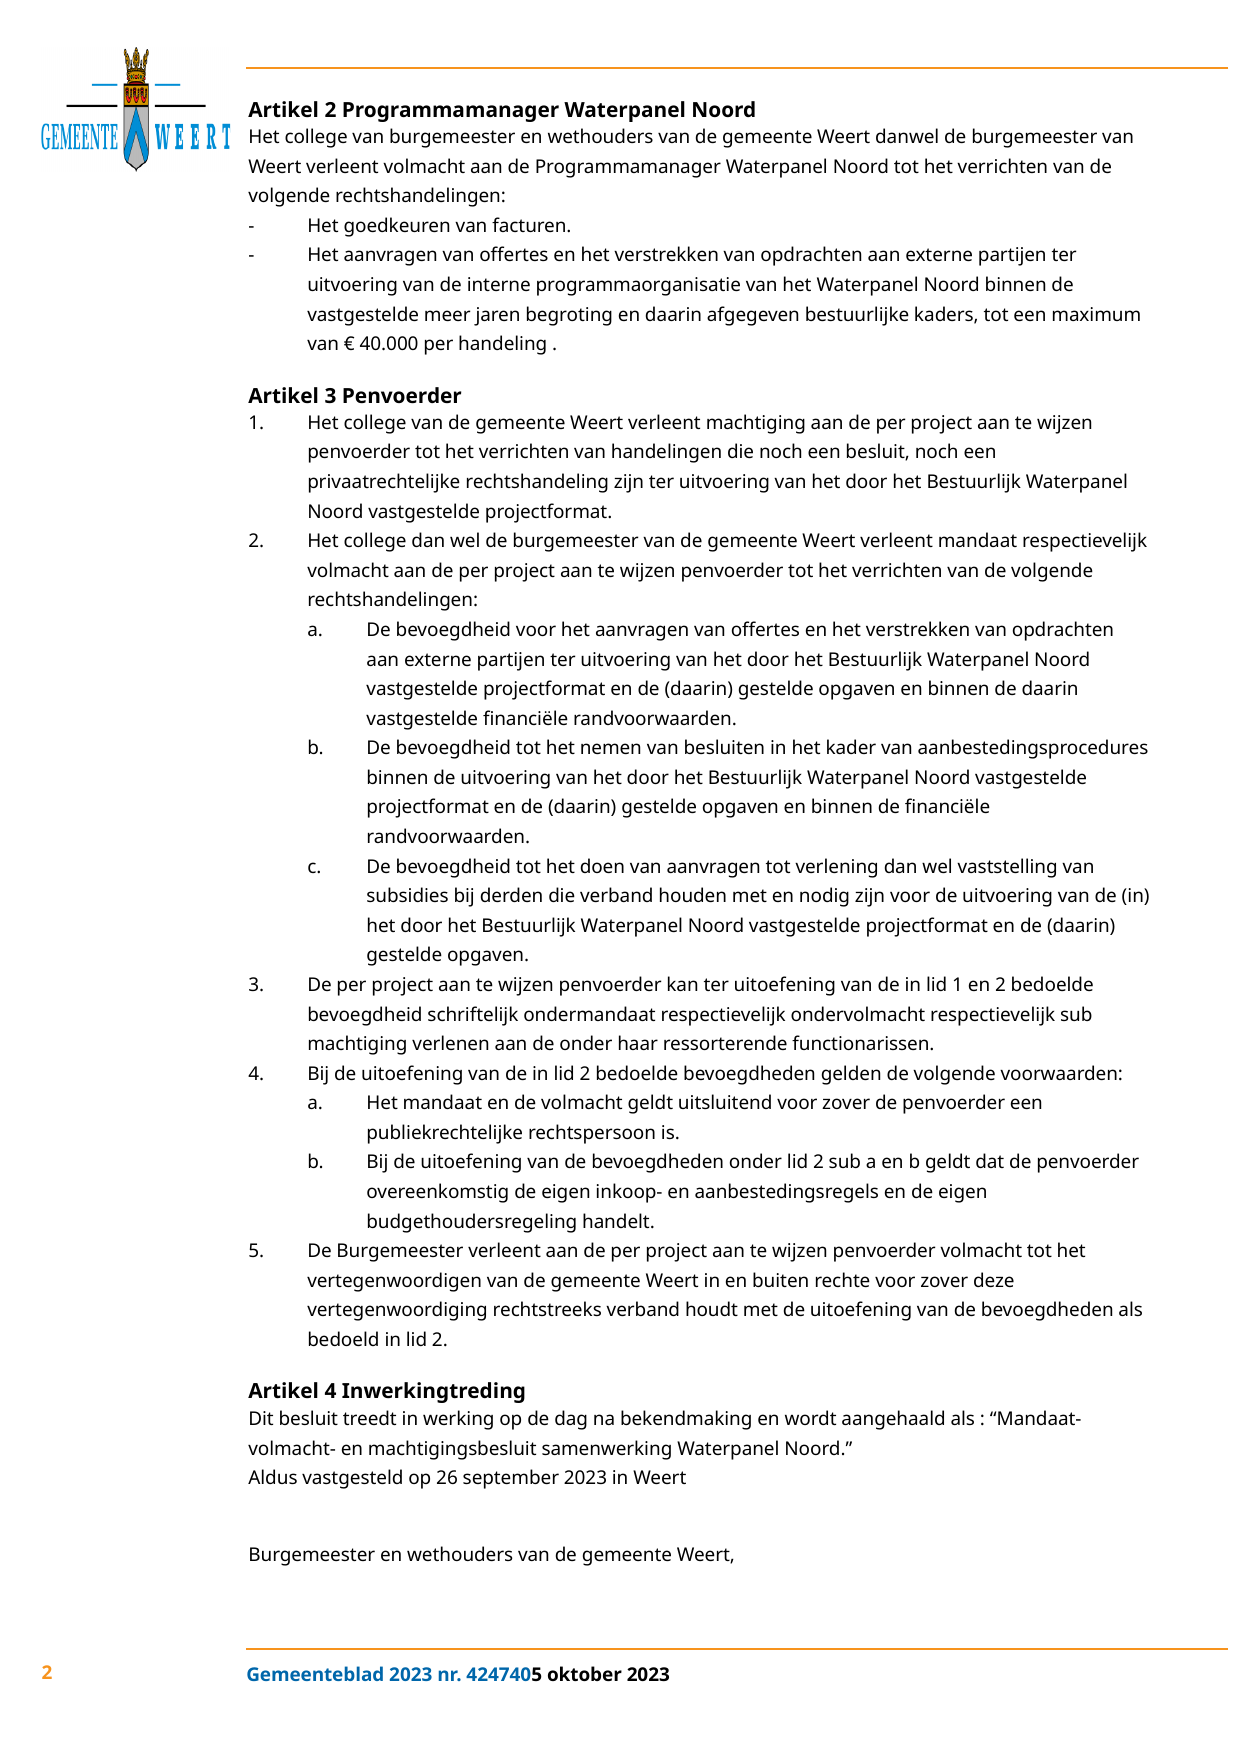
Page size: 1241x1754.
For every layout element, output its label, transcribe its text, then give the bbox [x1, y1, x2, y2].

list De bevoegdheid tot het doen van aanvragen tot verlening dan wel vaststelling van subsidies bij derden die verband houden met en nodig zijn voor de uitvoering van de (in) het door het Bestuurlijk Waterpanel Noord vastgestelde projectformat en de (daarin) gestelde opgaven. [307, 853, 1152, 967]
list De Burgemeester verleent aan de per project aan te wijzen penvoerder volmacht tot het vertegenwoordigen van de gemeente Weert in en buiten rechte voor zover deze vertegenwoordiging rechtstreeks verband houdt met de uitoefening van de bevoegdheden als bedoeld in lid 2. [248, 1237, 1152, 1352]
text Aldus vastgesteld op 26 september 2023 in Weert [248, 1464, 1152, 1490]
list De bevoegdheid tot het nemen van besluiten in het kader van aanbestedingsprocedures binnen de uitvoering van het door het Bestuurlijk Waterpanel Noord vastgestelde projectformat en de (daarin) gestelde opgaven en binnen de financiële randvoorwaarden. [307, 734, 1152, 849]
list Het aanvragen van offertes en het verstrekken van opdrachten aan externe partijen ter uitvoering van de interne programmaorganisatie van het Waterpanel Noord binnen de vastgestelde meer jaren begroting en daarin afgegeven bestuurlijke kaders, tot een maximum van € 40.000 per handeling . [248, 242, 1152, 356]
text Artikel 4 Inwerkingtreding [248, 1377, 1152, 1405]
list Het college van de gemeente Weert verleent machtiging aan de per project aan te wijzen penvoerder tot het verrichten van handelingen die noch een besluit, noch een privaatrechtelijke rechtshandeling zijn ter uitvoering van het door het Bestuurlijk Waterpanel Noord vastgestelde projectformat. [248, 409, 1152, 524]
list Het mandaat en de volmacht geldt uitsluitend voor zover de penvoerder een publiekrechtelijke rechtspersoon is. [307, 1089, 1152, 1145]
picture [41, 47, 231, 172]
list Het college dan wel de burgemeester van de gemeente Weert verleent mandaat respectievelijk volmacht aan de per project aan te wijzen penvoerder tot het verrichten van de volgende rechtshandelingen: [248, 527, 1152, 612]
list Bij de uitoefening van de bevoegdheden onder lid 2 sub a en b geldt dat de penvoerder overeenkomstig de eigen inkoop- en aanbestedingsregels en de eigen budgethoudersregeling handelt. [307, 1149, 1152, 1234]
list Het goedkeuren van facturen. [248, 212, 1152, 238]
text Burgemeester en wethouders van de gemeente Weert, [248, 1541, 1152, 1567]
list De per project aan te wijzen penvoerder kan ter uitoefening van de in lid 1 en 2 bedoelde bevoegdheid schriftelijk ondermandaat respectievelijk ondervolmacht respectievelijk sub machtiging verlenen aan de onder haar ressorterende functionarissen. [248, 971, 1152, 1056]
text Het college van burgemeester en wethouders van de gemeente Weert danwel de burgemeester van Weert verleent volmacht aan de Programmamanager Waterpanel Noord tot het verrichten van de volgende rechtshandelingen: [248, 123, 1152, 208]
text Dit besluit treedt in werking op de dag na bekendmaking en wordt aangehaald als : “Mandaat- volmacht- en machtigingsbesluit samenwerking Waterpanel Noord.” [248, 1405, 1152, 1460]
list Bij de uitoefening van de in lid 2 bedoelde bevoegdheden gelden de volgende voorwaarden: [248, 1060, 1152, 1086]
text Artikel 2 Programmamanager Waterpanel Noord [248, 95, 1152, 123]
list De bevoegdheid voor het aanvragen van offertes en het verstrekken van opdrachten aan externe partijen ter uitvoering van het door het Bestuurlijk Waterpanel Noord vastgestelde projectformat en de (daarin) gestelde opgaven en binnen de daarin vastgestelde financiële randvoorwaarden. [307, 616, 1152, 731]
text Artikel 3 Penvoerder [248, 381, 1152, 409]
